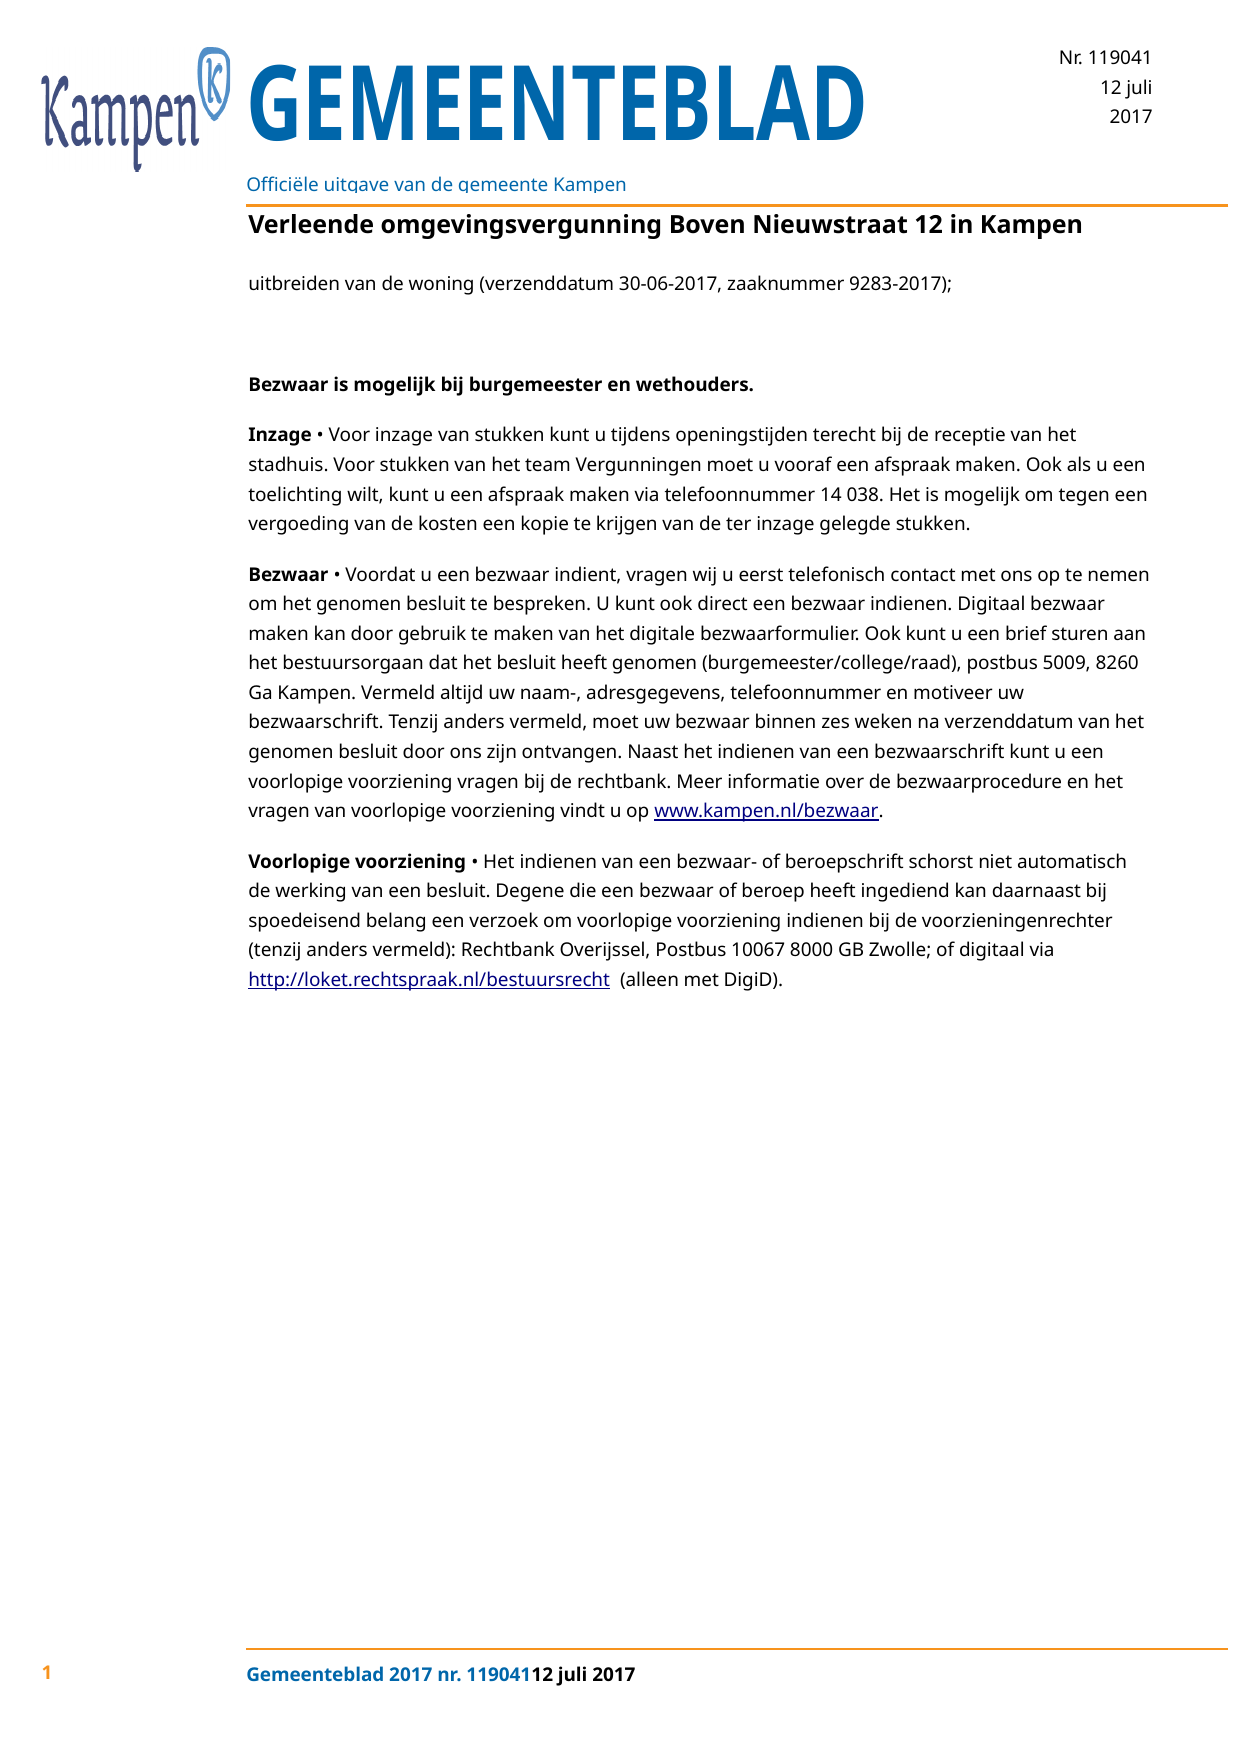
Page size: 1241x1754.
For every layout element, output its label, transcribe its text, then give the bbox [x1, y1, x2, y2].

text Inzage • Voor inzage van stukken kunt u tijdens openingstijden terecht bij de receptie van het stadhuis. Voor stukken van het team Vergunningen moet u vooraf een afspraak maken. Ook als u een toelichting wilt, kunt u een afspraak maken via telefoonnummer 14 038. Het is mogelijk om tegen een vergoeding van de kosten een kopie te krijgen van de ter inzage gelegde stukken. [248, 422, 1152, 536]
text Voorlopige voorziening • Het indienen van een bezwaar- of beroepschrift schorst niet automatisch de werking van een besluit. Degene die een bezwaar of beroep heeft ingediend kan daarnaast bij spoedeisend belang een verzoek om voorlopige voorziening indienen bij de voorzieningenrechter (tenzij anders vermeld): Rechtbank Overijssel, Postbus 10067 8000 GB Zwolle; of digitaal via http://loket.rechtspraak.nl/bestuursrecht (alleen met DigiD). [248, 848, 1152, 992]
text Verleende omgevingsvergunning Boven Nieuwstraat 12 in Kampen [248, 207, 1152, 241]
text Bezwaar • Voordat u een bezwaar indient, vragen wij u eerst telefonisch contact met ons op te nemen om het genomen besluit te bespreken. U kunt ook direct een bezwaar indienen. Digitaal bezwaar maken kan door gebruik te maken van het digitale bezwaarformulier. Ook kunt u een brief sturen aan het bestuursorgaan dat het besluit heeft genomen (burgemeester/college/raad), postbus 5009, 8260 Ga Kampen. Vermeld altijd uw naam-, adresgegevens, telefoonnummer en motiveer uw bezwaarschrift. Tenzij anders vermeld, moet uw bezwaar binnen zes weken na verzenddatum van het genomen besluit door ons zijn ontvangen. Naast het indienen van een bezwaarschrift kunt u een voorlopige voorziening vragen bij de rechtbank. Meer informatie over de bezwaarprocedure en het vragen van voorlopige voorziening vindt u op www.kampen.nl/bezwaar. [248, 561, 1152, 823]
text Bezwaar is mogelijk bij burgemeester en wethouders. [248, 371, 1152, 397]
picture [41, 47, 231, 172]
text uitbreiden van de woning (verzenddatum 30-06-2017, zaaknummer 9283-2017); [248, 270, 1152, 296]
